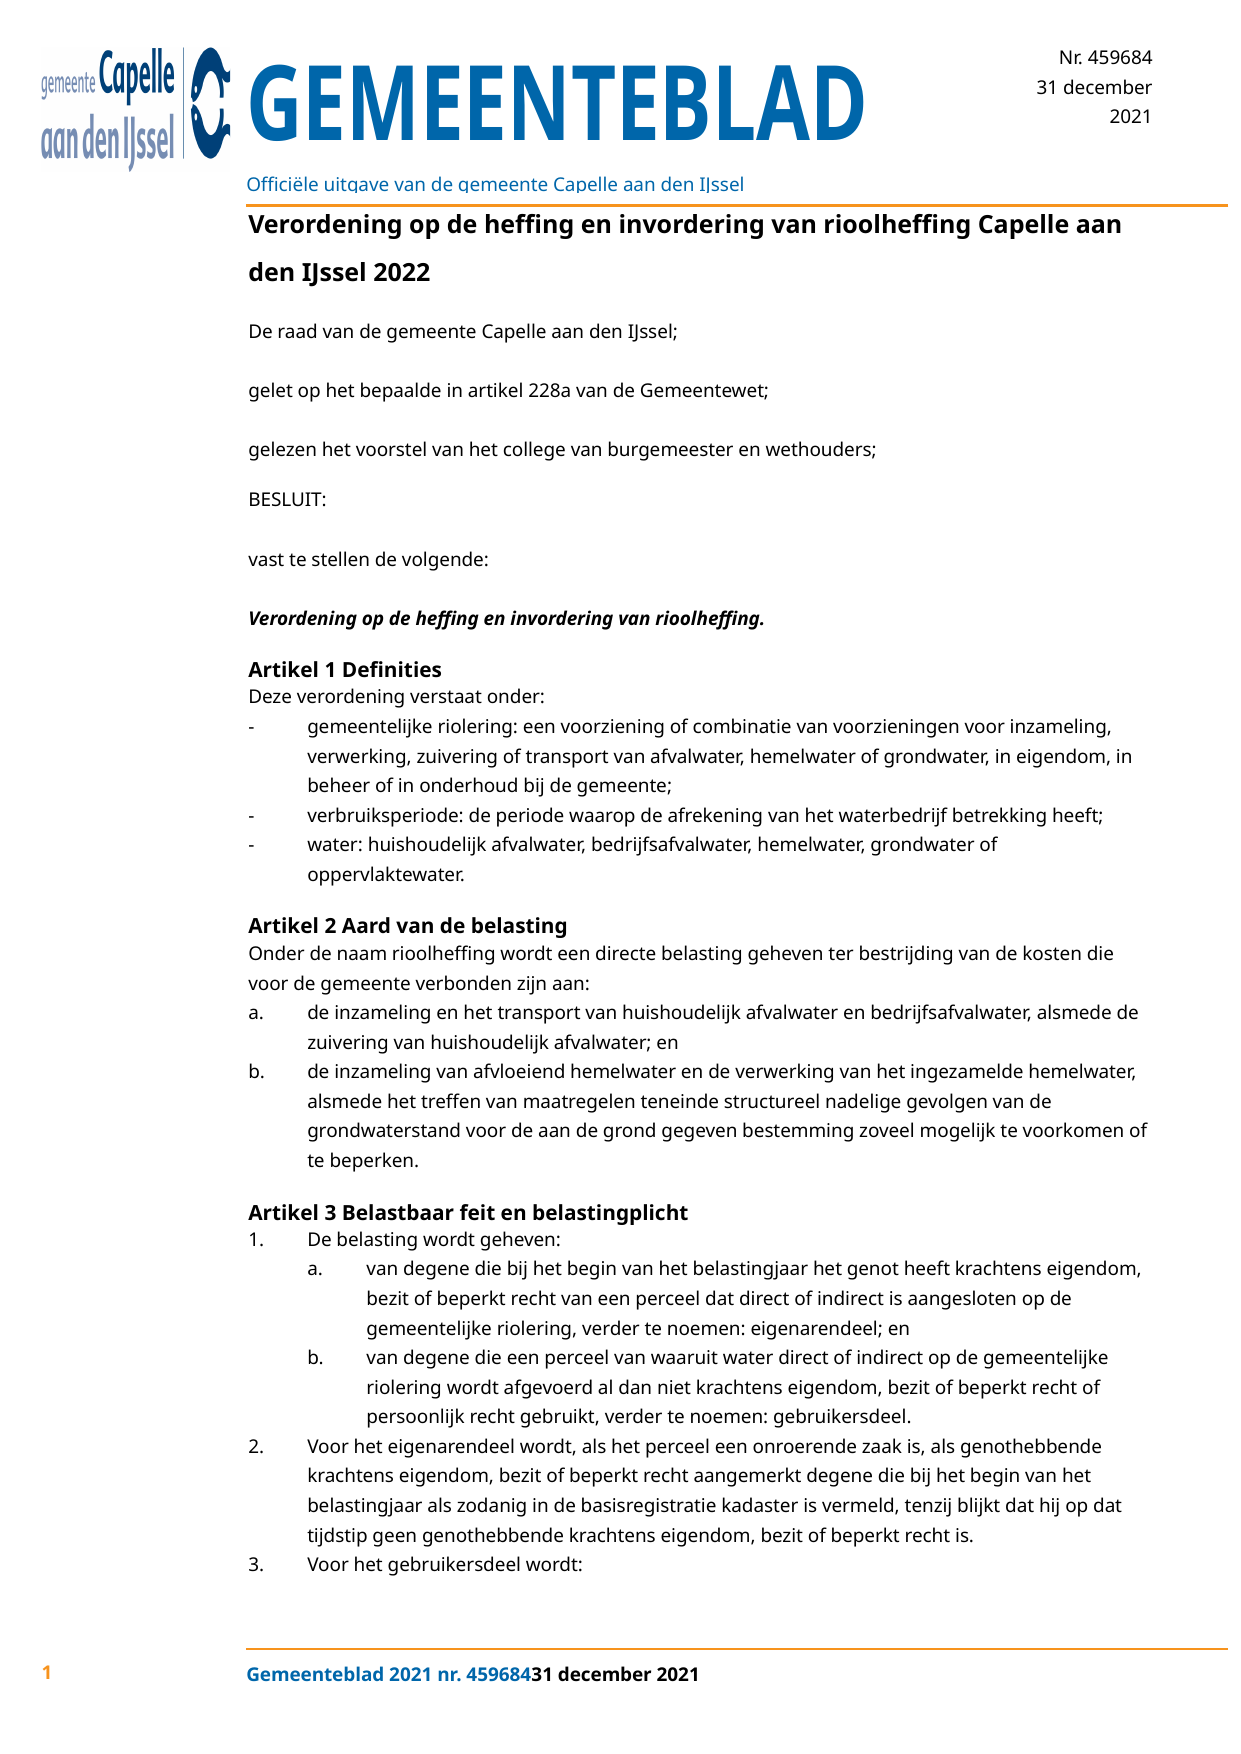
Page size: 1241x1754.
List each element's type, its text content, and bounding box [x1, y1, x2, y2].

list van degene die bij het begin van het belastingjaar het genot heeft krachtens eigendom, bezit of beperkt recht van een perceel dat direct of indirect is aangesloten op de gemeentelijke riolering, verder te noemen: eigenarendeel; en [307, 1256, 1152, 1341]
list De belasting wordt geheven: [248, 1226, 1152, 1252]
picture [41, 47, 231, 172]
text BESLUIT: [248, 487, 1152, 512]
text gelet op het bepaalde in artikel 228a van de Gemeentewet; [248, 377, 1152, 403]
list de inzameling en het transport van huishoudelijk afvalwater en bedrijfsafvalwater, alsmede de zuivering van huishoudelijk afvalwater; en [248, 999, 1152, 1054]
text De raad van de gemeente Capelle aan den IJssel; [248, 318, 1152, 344]
text vast te stellen de volgende: [248, 546, 1152, 571]
list van degene die een perceel van waaruit water direct of indirect op de gemeentelijke riolering wordt afgevoerd al dan niet krachtens eigendom, bezit of beperkt recht of persoonlijk recht gebruikt, verder te noemen: gebruikersdeel. [307, 1344, 1152, 1429]
text Artikel 1 Definities [248, 655, 1152, 684]
list water: huishoudelijk afvalwater, bedrijfsafvalwater, hemelwater, grondwater of oppervlaktewater. [248, 832, 1152, 887]
list verbruiksperiode: de periode waarop de afrekening van het waterbedrijf betrekking heeft; [248, 802, 1152, 828]
text gelezen het voorstel van het college van burgemeester en wethouders; [248, 436, 1152, 462]
list de inzameling van afvloeiend hemelwater en de verwerking van het ingezamelde hemelwater, alsmede het treffen van maatregelen teneinde structureel nadelige gevolgen van de grondwaterstand voor de aan de grond gegeven bestemming zoveel mogelijk te voorkomen of te beperken. [248, 1058, 1152, 1173]
text Verordening op de heffing en invordering van rioolheffing. [248, 605, 1152, 631]
text Artikel 2 Aard van de belasting [248, 912, 1152, 940]
text Artikel 3 Belastbaar feit en belastingplicht [248, 1198, 1152, 1226]
text Deze verordening verstaat onder: [248, 684, 1152, 709]
text Onder de naam rioolheffing wordt een directe belasting geheven ter bestrijding van de kosten die voor de gemeente verbonden zijn aan: [248, 940, 1152, 995]
list gemeentelijke riolering: een voorziening of combinatie van voorzieningen voor inzameling, verwerking, zuivering of transport van afvalwater, hemelwater of grondwater, in eigendom, in beheer of in onderhoud bij de gemeente; [248, 713, 1152, 798]
text Verordening op de heffing en invordering van rioolheffing Capelle aan den IJssel 2022 [248, 207, 1152, 288]
list Voor het gebruikersdeel wordt: [248, 1551, 1152, 1577]
list Voor het eigenarendeel wordt, als het perceel een onroerende zaak is, als genothebbende krachtens eigendom, bezit of beperkt recht aangemerkt degene die bij het begin van het belastingjaar als zodanig in de basisregistratie kadaster is vermeld, tenzij blijkt dat hij op dat tijdstip geen genothebbende krachtens eigendom, bezit of beperkt recht is. [248, 1433, 1152, 1548]
